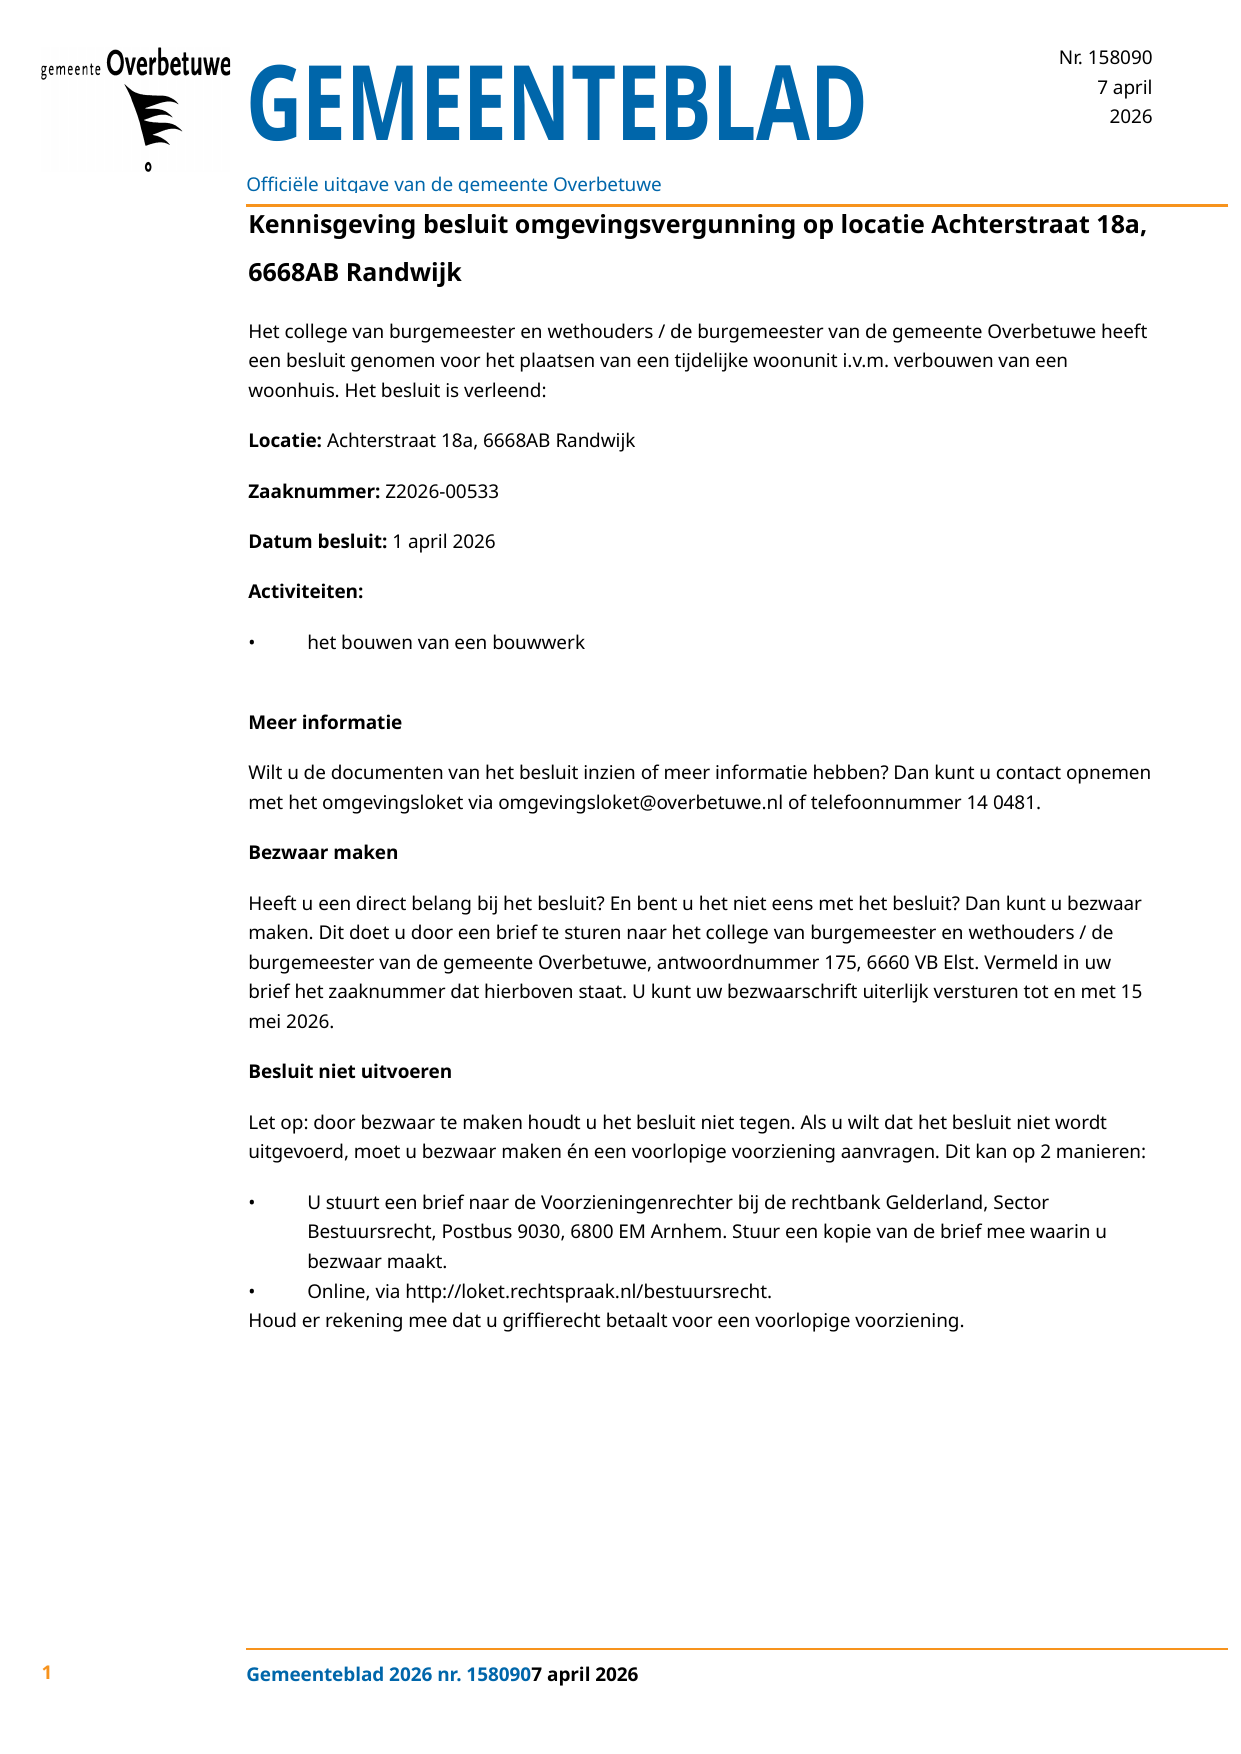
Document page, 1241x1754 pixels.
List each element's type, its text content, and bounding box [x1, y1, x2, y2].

text Besluit niet uitvoeren [248, 1059, 1152, 1084]
text Activiteiten: [248, 579, 1152, 604]
picture [41, 47, 231, 172]
text Let op: door bezwaar te maken houdt u het besluit niet tegen. Als u wilt dat het besluit niet wordt uitgevoerd, moet u bezwaar maken én een voorlopige voorziening aanvragen. Dit kan op 2 manieren: [248, 1109, 1152, 1164]
text Bezwaar maken [248, 839, 1152, 865]
list U stuurt een brief naar de Voorzieningenrechter bij de rechtbank Gelderland, Sector Bestuursrecht, Postbus 9030, 6800 EM Arnhem. Stuur een kopie van de brief mee waarin u bezwaar maakt. [248, 1189, 1152, 1274]
text Kennisgeving besluit omgevingsvergunning op locatie Achterstraat 18a, 6668AB Randwijk [248, 207, 1152, 288]
text Datum besluit: 1 april 2026 [248, 528, 1152, 554]
text Zaaknummer: Z2026-00533 [248, 478, 1152, 504]
text Het college van burgemeester en wethouders / de burgemeester van de gemeente Overbetuwe heeft een besluit genomen voor het plaatsen van een tijdelijke woonunit i.v.m. verbouwen van een woonhuis. Het besluit is verleend: [248, 318, 1152, 403]
text Heeft u een direct belang bij het besluit? En bent u het niet eens met het besluit? Dan kunt u bezwaar maken. Dit doet u door een brief te sturen naar het college van burgemeester en wethouders / de burgemeester van de gemeente Overbetuwe, antwoordnummer 175, 6660 VB Elst. Vermeld in uw brief het zaaknummer dat hierboven staat. U kunt uw bezwaarschrift uiterlijk versturen tot en met 15 mei 2026. [248, 890, 1152, 1034]
text Meer informatie [248, 709, 1152, 735]
list Online, via http://loket.rechtspraak.nl/bestuursrecht. [248, 1278, 1152, 1304]
text Locatie: Achterstraat 18a, 6668AB Randwijk [248, 427, 1152, 453]
text Wilt u de documenten van het besluit inzien of meer informatie hebben? Dan kunt u contact opnemen met het omgevingsloket via omgevingsloket@overbetuwe.nl of telefoonnummer 14 0481. [248, 759, 1152, 815]
text Houd er rekening mee dat u griffierecht betaalt voor een voorlopige voorziening. [248, 1307, 1152, 1333]
list het bouwen van een bouwwerk [248, 629, 1152, 655]
